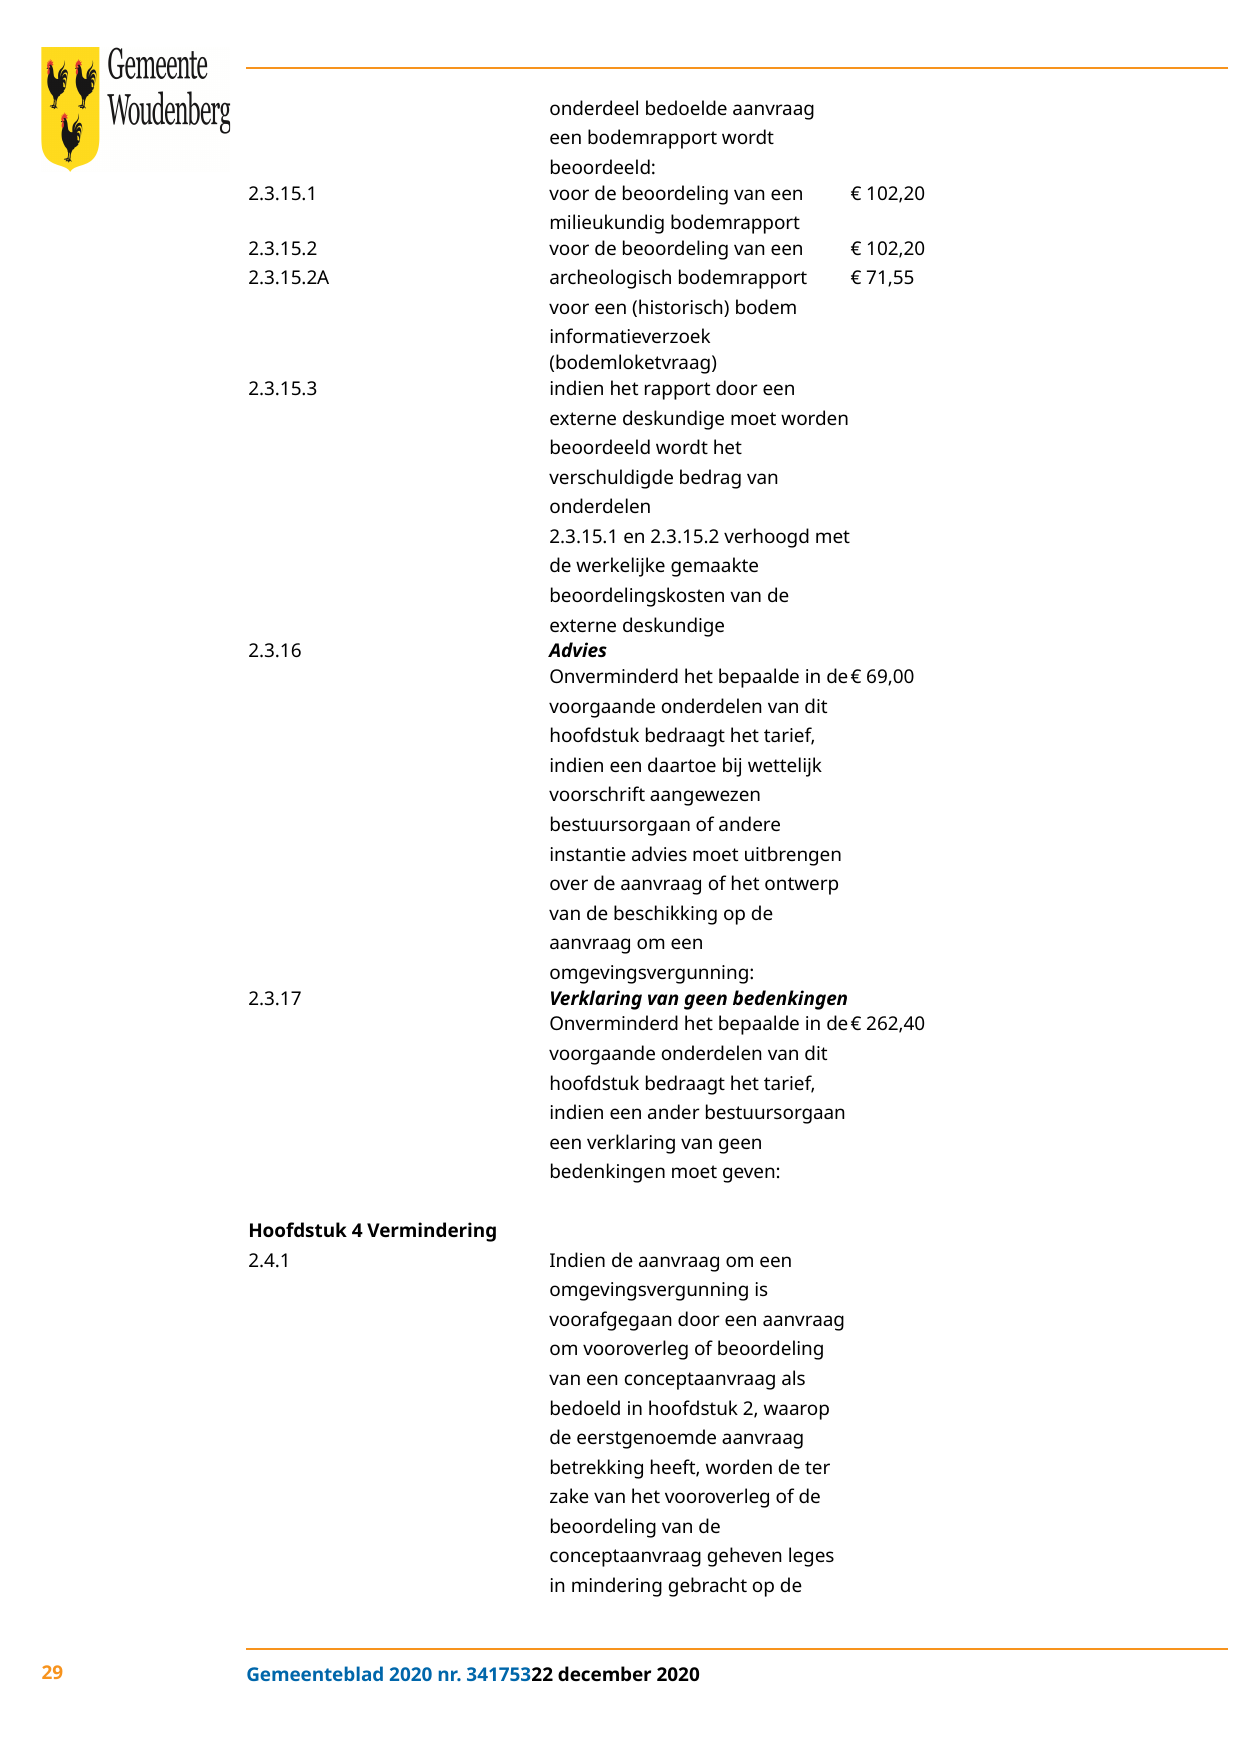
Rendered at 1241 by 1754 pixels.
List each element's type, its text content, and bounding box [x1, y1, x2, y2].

table_header 2.4.1 [248, 1247, 549, 1598]
table_cell [850, 985, 1152, 1011]
table_cell [850, 375, 1152, 638]
table_cell 2.3.15.2 2.3.15.2A [248, 235, 549, 349]
table_cell € 102,20 € 71,55 [850, 235, 1152, 349]
table_cell Onverminderd het bepaalde in de voorgaande onderdelen van dit hoofdstuk bedraagt het tarief, indien een daartoe bij wettelijk voorschrift aangewezen bestuursorgaan of andere instantie advies moet uitbrengen over de aanvraag of het ontwerp van de beschikking op de aanvraag om een omgevingsvergunning: [549, 663, 850, 985]
text Hoofdstuk 4 Vermindering [248, 1217, 1152, 1243]
table_cell 2.3.17 [248, 985, 549, 1011]
table_cell voor de beoordeling van een archeologisch bodemrapport voor een (historisch) bodem informatieverzoek [549, 235, 850, 349]
table_cell [248, 95, 549, 180]
table_cell [850, 638, 1152, 663]
table_cell voor de beoordeling van een milieukundig bodemrapport [549, 180, 850, 235]
table_cell € 262,40 [850, 1011, 1152, 1184]
table_header [850, 1247, 1152, 1598]
picture [41, 47, 231, 172]
table_cell € 102,20 [850, 180, 1152, 235]
table_cell [850, 95, 1152, 180]
table_cell [248, 350, 549, 375]
table_cell indien het rapport door een externe deskundige moet worden beoordeeld wordt het verschuldigde bedrag van onderdelen 2.3.15.1 en 2.3.15.2 verhoogd met de werkelijke gemaakte beoordelingskosten van de externe deskundige [549, 375, 850, 638]
table_cell Onverminderd het bepaalde in de voorgaande onderdelen van dit hoofdstuk bedraagt het tarief, indien een ander bestuursorgaan een verklaring van geen bedenkingen moet geven: [549, 1011, 850, 1184]
table_cell Advies [549, 638, 850, 663]
table_cell 2.3.15.1 [248, 180, 549, 235]
table_cell (bodemloketvraag) [549, 350, 850, 375]
table_cell € 69,00 [850, 663, 1152, 985]
table_cell onderdeel bedoelde aanvraag een bodemrapport wordt beoordeeld: [549, 95, 850, 180]
table_cell [248, 663, 549, 985]
table_cell 2.3.15.3 [248, 375, 549, 638]
table_cell [248, 1011, 549, 1184]
table_cell Verklaring van geen bedenkingen [549, 985, 850, 1011]
table_cell [850, 350, 1152, 375]
table_cell 2.3.16 [248, 638, 549, 663]
table_header Indien de aanvraag om een omgevingsvergunning is voorafgegaan door een aanvraag om vooroverleg of beoordeling van een conceptaanvraag als bedoeld in hoofdstuk 2, waarop de eerstgenoemde aanvraag betrekking heeft, worden de ter zake van het vooroverleg of de beoordeling van de conceptaanvraag geheven leges in mindering gebracht op de [549, 1247, 850, 1598]
